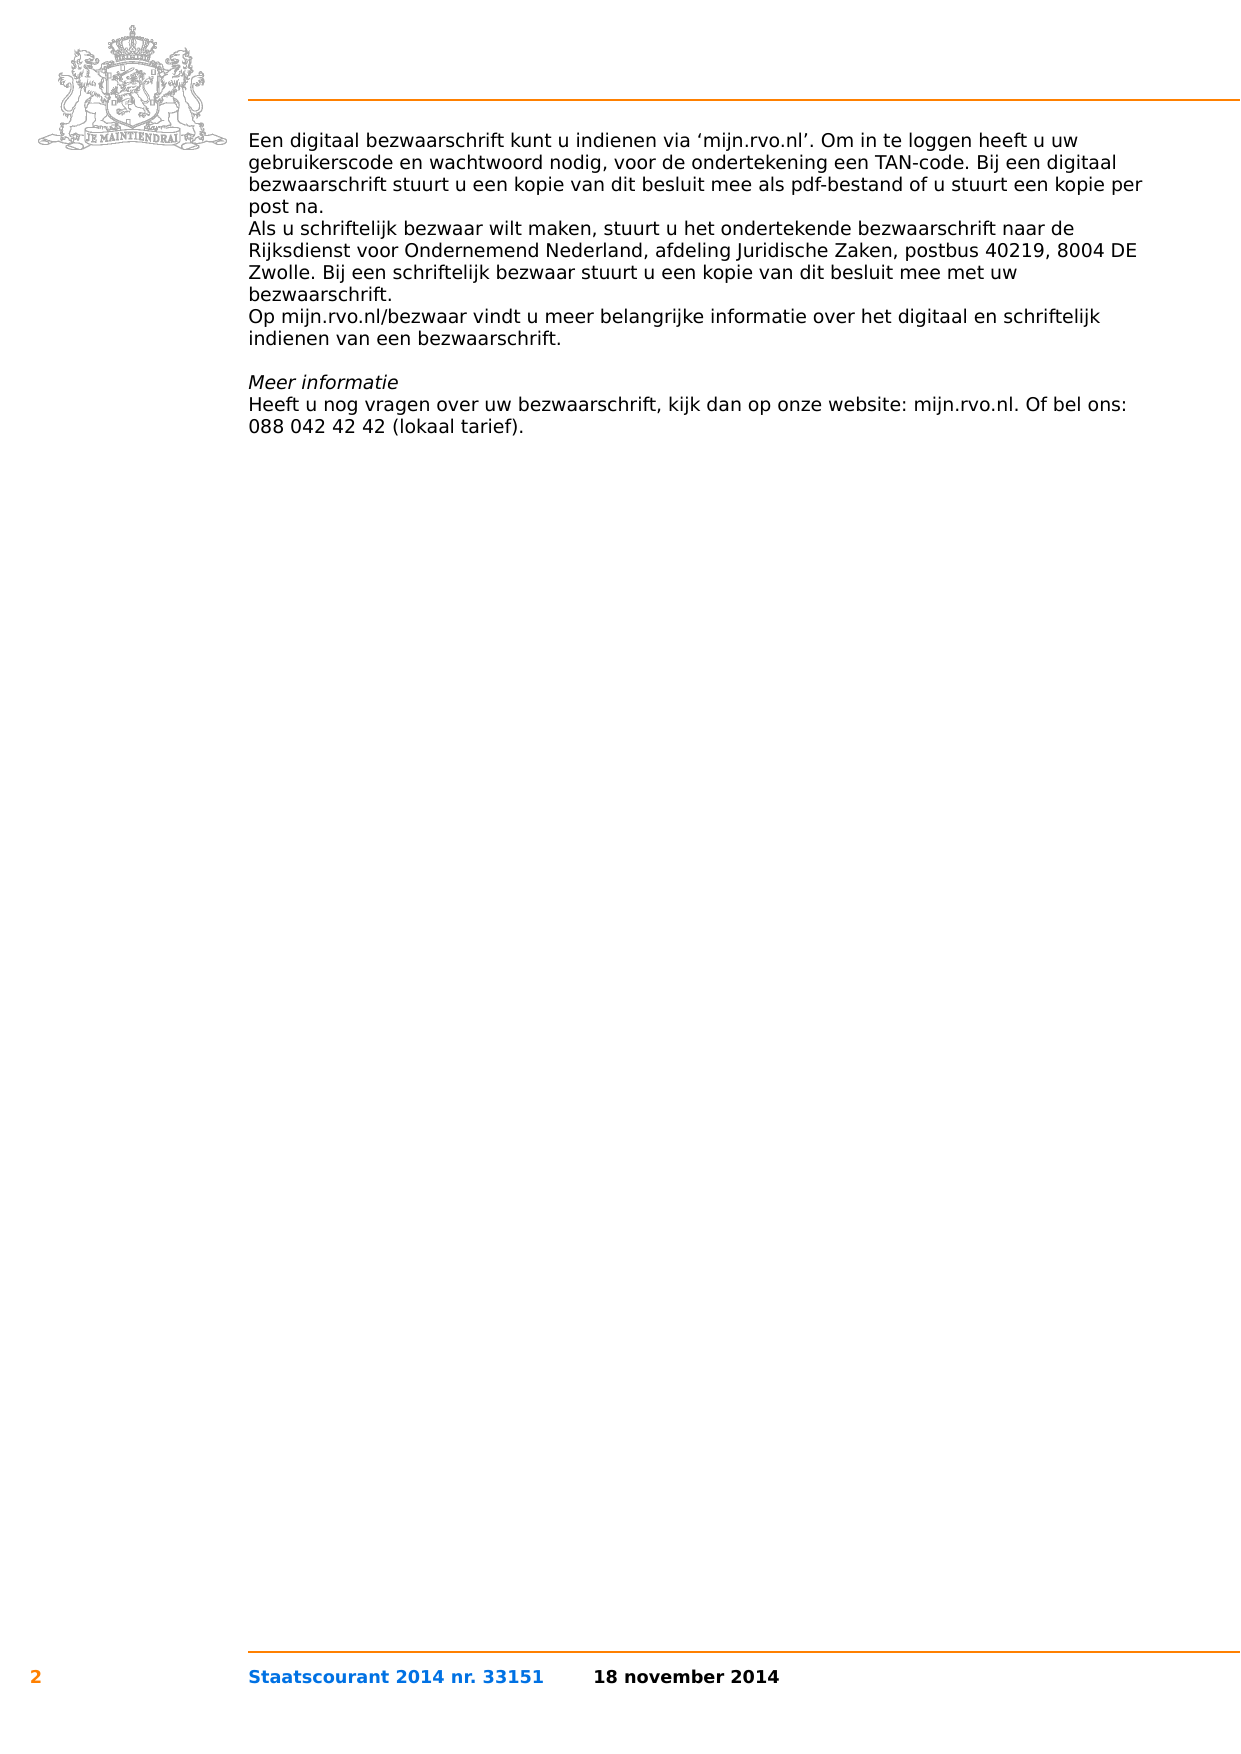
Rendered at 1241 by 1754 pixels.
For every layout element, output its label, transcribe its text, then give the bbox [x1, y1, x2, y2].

text Een digitaal bezwaarschrift kunt u indienen via ‘mijn.rvo.nl’. Om in te loggen heeft u uw gebruikerscode en wachtwoord nodig, voor de ondertekening een TAN-code. Bij een digitaal bezwaarschrift stuurt u een kopie van dit besluit mee als pdf-bestand of u stuurt een kopie per post na. [248, 130, 1163, 218]
text Meer informatie [248, 372, 1163, 393]
picture [38, 25, 227, 150]
text Op mijn.rvo.nl/bezwaar vindt u meer belangrijke informatie over het digitaal en schriftelijk indienen van een bezwaarschrift. [248, 306, 1163, 350]
text Als u schriftelijk bezwaar wilt maken, stuurt u het ondertekende bezwaarschrift naar de Rijksdienst voor Ondernemend Nederland, afdeling Juridische Zaken, postbus 40219, 8004 DE Zwolle. Bij een schriftelijk bezwaar stuurt u een kopie van dit besluit mee met uw bezwaarschrift. [248, 218, 1163, 306]
text Heeft u nog vragen over uw bezwaarschrift, kijk dan op onze website: mijn.rvo.nl. Of bel ons: 088 042 42 42 (lokaal tarief). [248, 393, 1163, 437]
